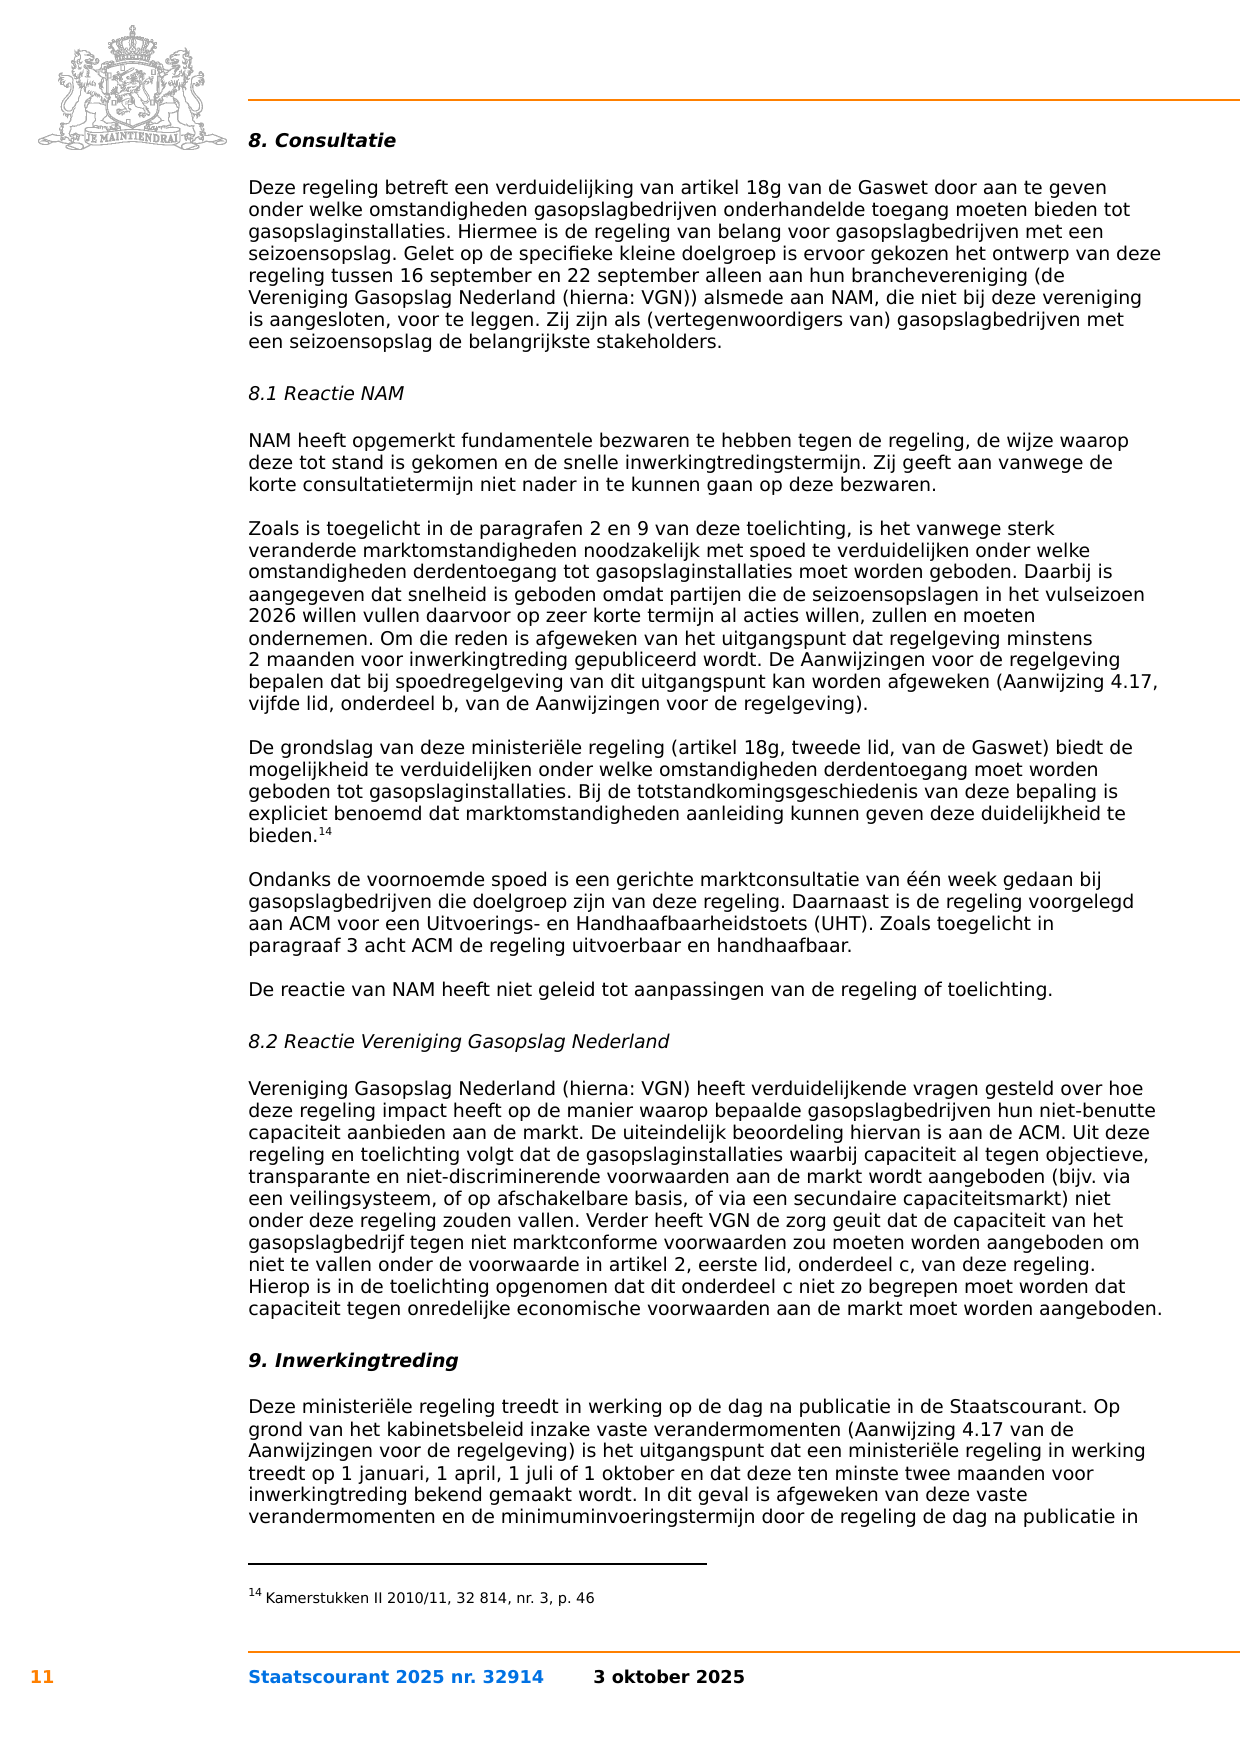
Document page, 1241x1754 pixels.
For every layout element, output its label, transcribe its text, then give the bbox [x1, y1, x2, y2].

text Deze ministeriële regeling treedt in werking op de dag na publicatie in de Staatscourant. Op grond van het kabinetsbeleid inzake vaste verandermomenten (Aanwijzing 4.17 van de Aanwijzingen voor de regelgeving) is het uitgangspunt dat een ministeriële regeling in werking treedt op 1 januari, 1 april, 1 juli of 1 oktober en dat deze ten minste twee maanden voor inwerkingtreding bekend gemaakt wordt. In dit geval is afgeweken van deze vaste verandermomenten en de minimuminvoeringstermijn door de regeling de dag na publicatie in [248, 1396, 1163, 1528]
picture [38, 25, 227, 150]
subtitle 8.2 Reactie Vereniging Gasopslag Nederland [248, 1031, 1163, 1053]
subtitle 9. Inwerkingtreding [248, 1349, 1163, 1371]
subtitle 8.1 Reactie NAM [248, 383, 1163, 405]
text De grondslag van deze ministeriële regeling (artikel 18g, tweede lid, van de Gaswet) biedt de mogelijkheid te verduidelijken onder welke omstandigheden derdentoegang moet worden geboden tot gasopslaginstallaties. Bij de totstandkomingsgeschiedenis van deze bepaling is expliciet benoemd dat marktomstandigheden aanleiding kunnen geven deze duidelijkheid te bieden. [248, 737, 1163, 847]
text Deze regeling betreft een verduidelijking van artikel 18g van de Gaswet door aan te geven onder welke omstandigheden gasopslagbedrijven onderhandelde toegang moeten bieden tot gasopslaginstallaties. Hiermee is de regeling van belang voor gasopslagbedrijven met een seizoensopslag. Gelet op de specifieke kleine doelgroep is ervoor gekozen het ontwerp van deze regeling tussen 16 september en 22 september alleen aan hun branchevereniging (de Vereniging Gasopslag Nederland (hierna: VGN)) alsmede aan NAM, die niet bij deze vereniging is aangesloten, voor te leggen. Zij zijn als (vertegenwoordigers van) gasopslagbedrijven met een seizoensopslag de belangrijkste stakeholders. [248, 177, 1163, 353]
text Zoals is toegelicht in de paragrafen 2 en 9 van deze toelichting, is het vanwege sterk veranderde marktomstandigheden noodzakelijk met spoed te verduidelijken onder welke omstandigheden derdentoegang tot gasopslaginstallaties moet worden geboden. Daarbij is aangegeven dat snelheid is geboden omdat partijen die de seizoensopslagen in het vulseizoen 2026 willen vullen daarvoor op zeer korte termijn al acties willen, zullen en moeten ondernemen. Om die reden is afgeweken van het uitgangspunt dat regelgeving minstens 2 maanden voor inwerkingtreding gepubliceerd wordt. De Aanwijzingen voor de regelgeving bepalen dat bij spoedregelgeving van dit uitgangspunt kan worden afgeweken (Aanwijzing 4.17, vijfde lid, onderdeel b, van de Aanwijzingen voor de regelgeving). [248, 517, 1163, 715]
subtitle 8. Consultatie [248, 130, 1163, 152]
text Ondanks de voornoemde spoed is een gerichte marktconsultatie van één week gedaan bij gasopslagbedrijven die doelgroep zijn van deze regeling. Daarnaast is de regeling voorgelegd aan ACM voor een Uitvoerings- en Handhaafbaarheidstoets (UHT). Zoals toegelicht in paragraaf 3 acht ACM de regeling uitvoerbaar en handhaafbaar. [248, 869, 1163, 957]
text De reactie van NAM heeft niet geleid tot aanpassingen van de regeling of toelichting. [248, 979, 1163, 1001]
text Vereniging Gasopslag Nederland (hierna: VGN) heeft verduidelijkende vragen gesteld over hoe deze regeling impact heeft op de manier waarop bepaalde gasopslagbedrijven hun niet-benutte capaciteit aanbieden aan de markt. De uiteindelijk beoordeling hiervan is aan de ACM. Uit deze regeling en toelichting volgt dat de gasopslaginstallaties waarbij capaciteit al tegen objectieve, transparante en niet-discriminerende voorwaarden aan de markt wordt aangeboden (bijv. via een veilingsysteem, of op afschakelbare basis, of via een secundaire capaciteitsmarkt) niet onder deze regeling zouden vallen. Verder heeft VGN de zorg geuit dat de capaciteit van het gasopslagbedrijf tegen niet marktconforme voorwaarden zou moeten worden aangeboden om niet te vallen onder de voorwaarde in artikel 2, eerste lid, onderdeel c, van deze regeling. Hierop is in de toelichting opgenomen dat dit onderdeel c niet zo begrepen moet worden dat capaciteit tegen onredelijke economische voorwaarden aan de markt moet worden aangeboden. [248, 1078, 1163, 1319]
text NAM heeft opgemerkt fundamentele bezwaren te hebben tegen de regeling, de wijze waarop deze tot stand is gekomen en de snelle inwerkingtredingstermijn. Zij geeft aan vanwege de korte consultatietermijn niet nader in te kunnen gaan op deze bezwaren. [248, 430, 1163, 496]
text Kamerstukken II 2010/11, 32 814, nr. 3, p. 46 [248, 1586, 1163, 1608]
